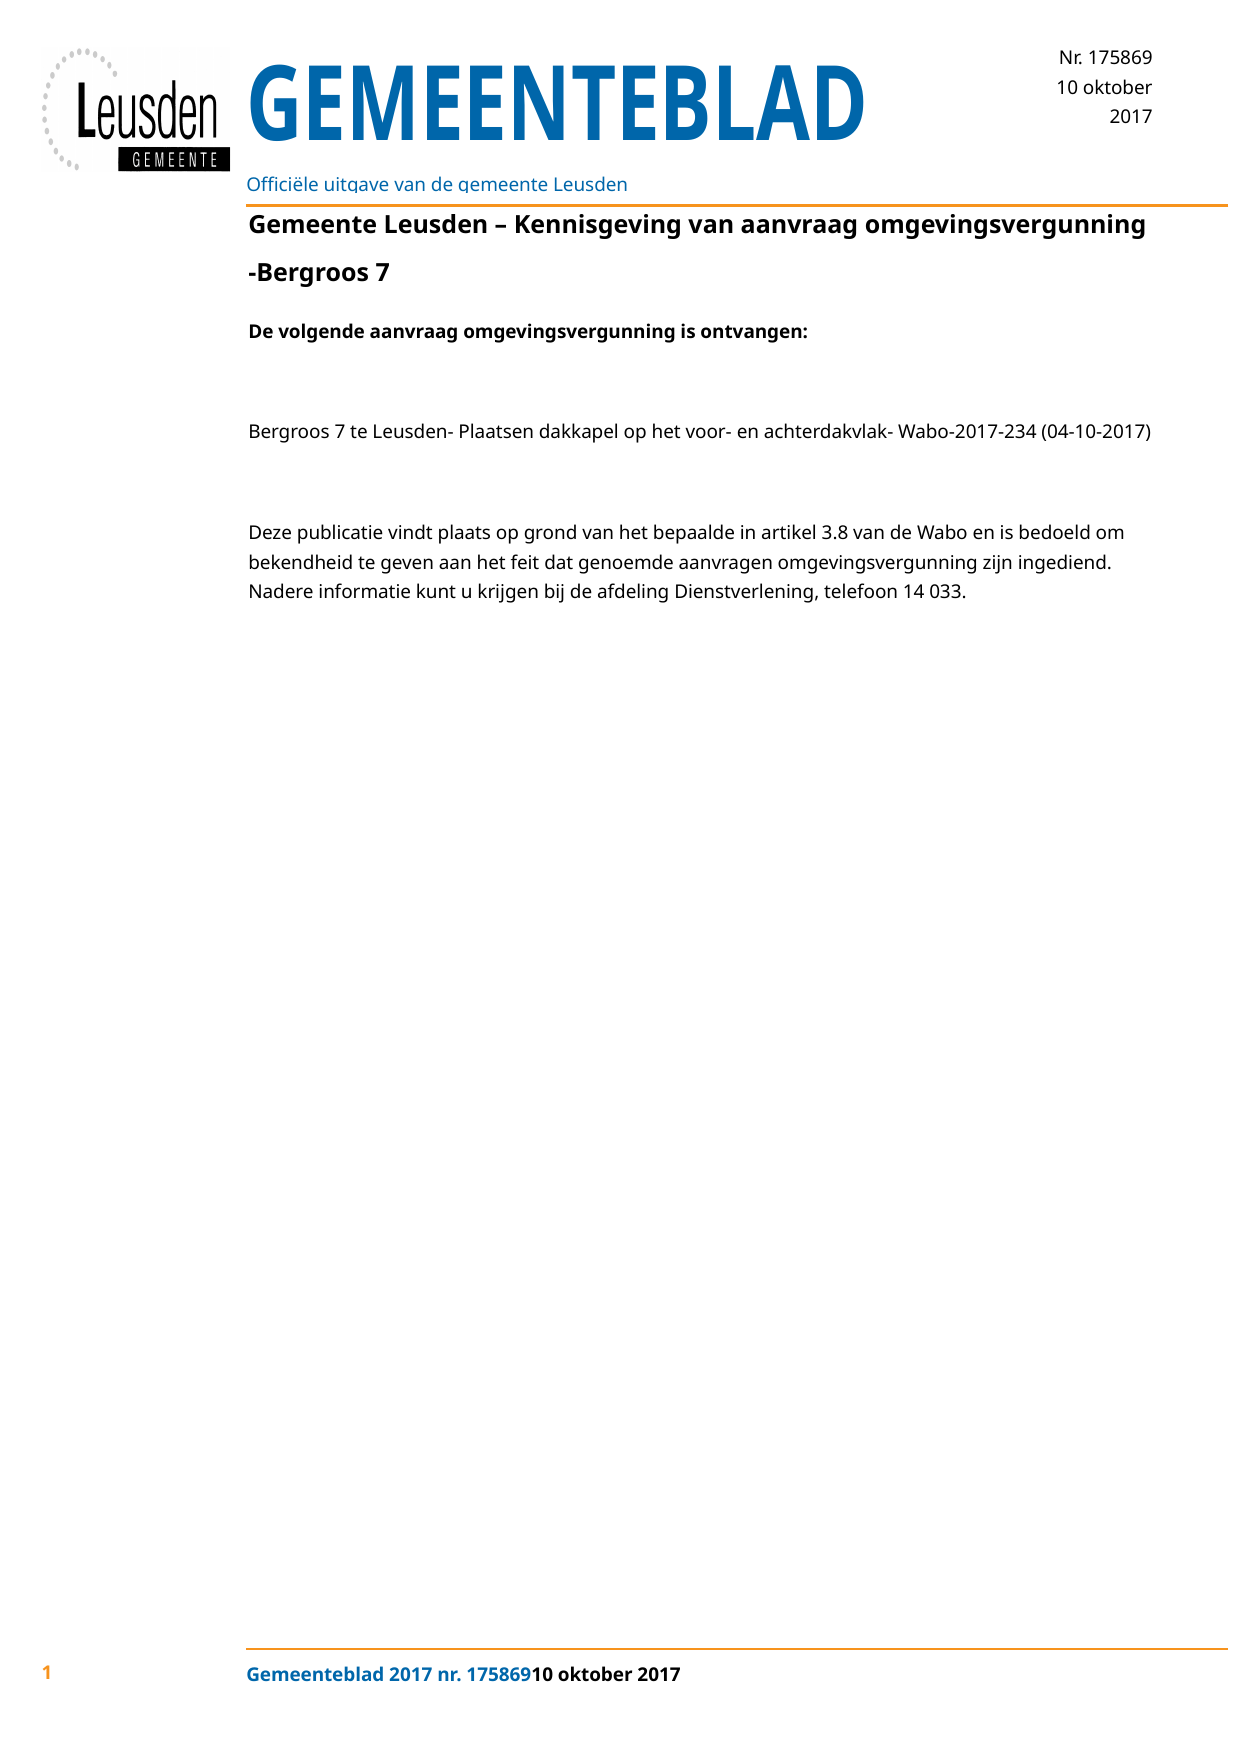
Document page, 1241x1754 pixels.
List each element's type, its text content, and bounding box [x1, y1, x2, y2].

text Bergroos 7 te Leusden- Plaatsen dakkapel op het voor- en achterdakvlak- Wabo-2017-234 (04-10-2017) [248, 419, 1152, 444]
text Deze publicatie vindt plaats op grond van het bepaalde in artikel 3.8 van de Wabo en is bedoeld om bekendheid te geven aan het feit dat genoemde aanvragen omgevingsvergunning zijn ingediend. Nadere informatie kunt u krijgen bij de afdeling Dienstverlening, telefoon 14 033. [248, 519, 1152, 604]
text Gemeente Leusden – Kennisgeving van aanvraag omgevingsvergunning -Bergroos 7 [248, 207, 1152, 288]
text De volgende aanvraag omgevingsvergunning is ontvangen: [248, 318, 1152, 344]
picture [41, 47, 231, 172]
